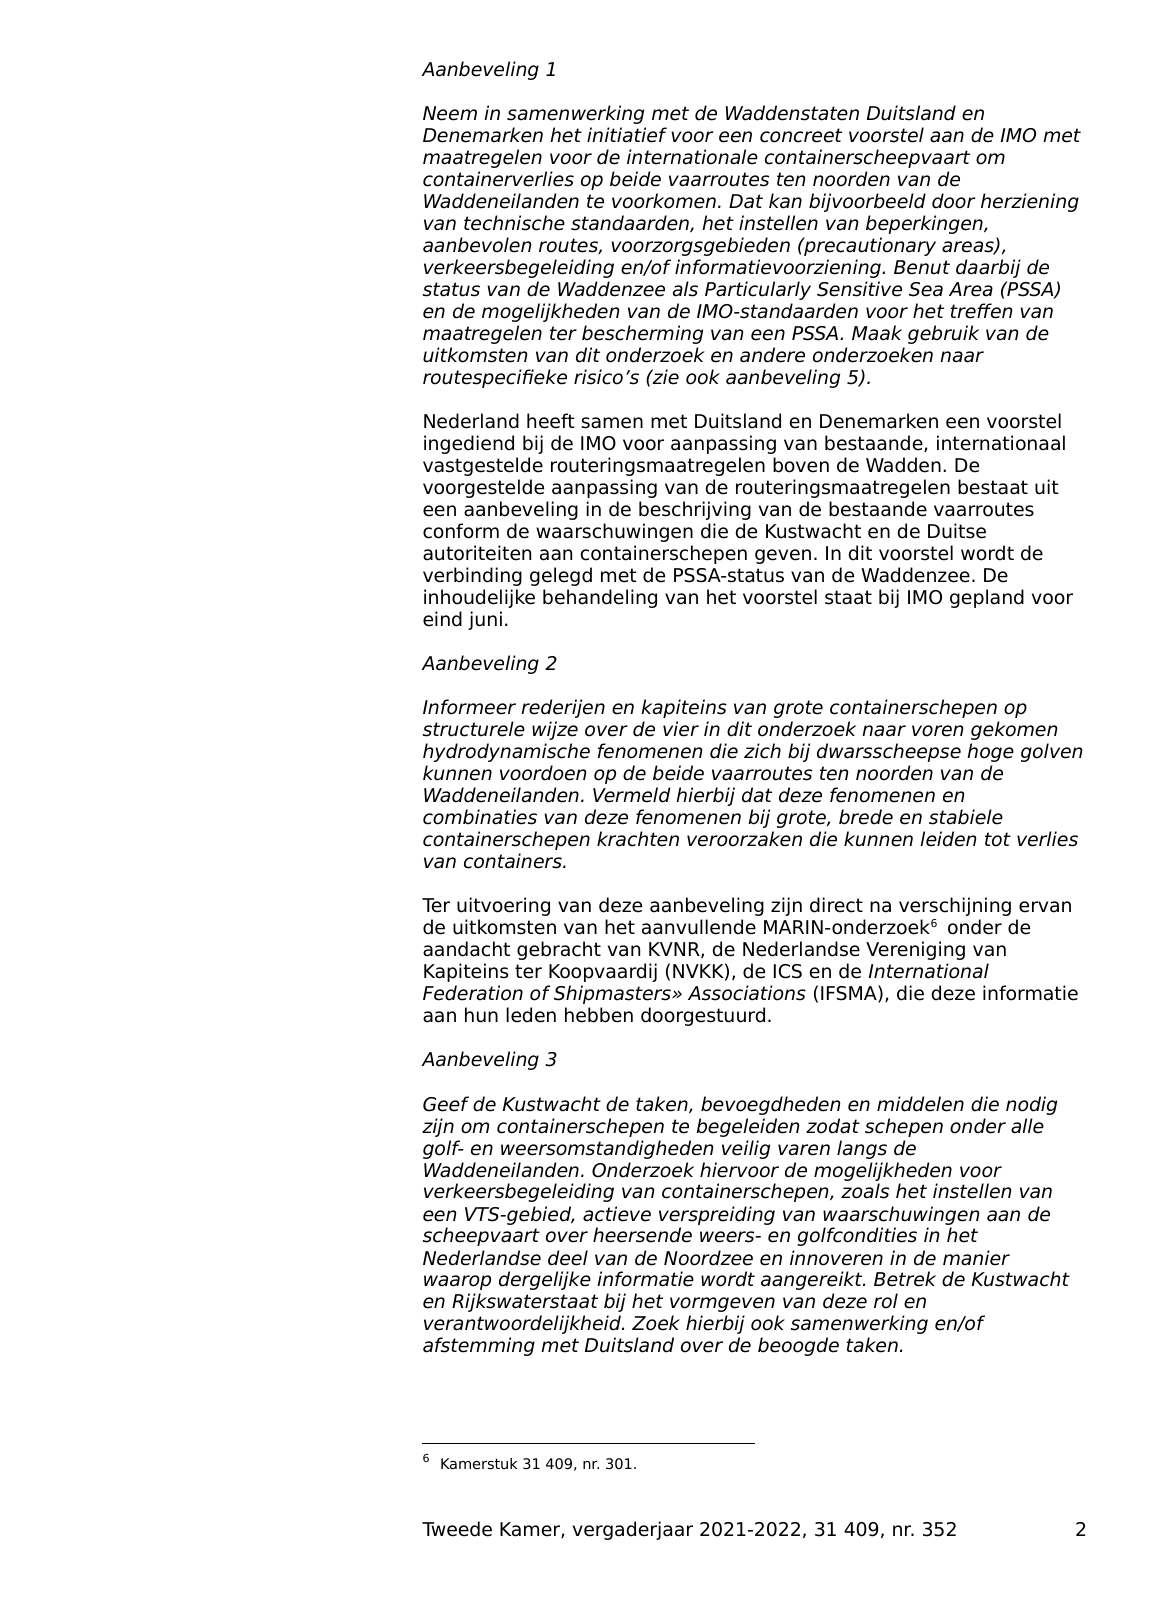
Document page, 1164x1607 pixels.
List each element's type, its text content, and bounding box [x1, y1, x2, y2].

text Informeer rederijen en kapiteins van grote containerschepen op structurele wijze over de vier in dit onderzoek naar voren gekomen hydrodynamische fenomenen die zich bij dwarsscheepse hoge golven kunnen voordoen op de beide vaarroutes ten noorden van de Waddeneilanden. Vermeld hierbij dat deze fenomenen en combinaties van deze fenomenen bij grote, brede en stabiele containerschepen krachten veroorzaken die kunnen leiden tot verlies van containers. [422, 697, 1087, 873]
subtitle Aanbeveling 3 [422, 1049, 1087, 1071]
subtitle Aanbeveling 2 [422, 653, 1087, 675]
text Kamerstuk 31 409, nr. 301. [422, 1452, 1087, 1474]
text Neem in samenwerking met de Waddenstaten Duitsland en Denemarken het initiatief voor een concreet voorstel aan de IMO met maatregelen voor de internationale containerscheepvaart om containerverlies op beide vaarroutes ten noorden van de Waddeneilanden te voorkomen. Dat kan bijvoorbeeld door herziening van technische standaarden, het instellen van beperkingen, aanbevolen routes, voorzorgsgebieden (precautionary areas), verkeersbegeleiding en/of informatievoorziening. Benut daarbij de status van de Waddenzee als Particularly Sensitive Sea Area (PSSA) en de mogelijkheden van de IMO-standaarden voor het treffen van maatregelen ter bescherming van een PSSA. Maak gebruik van de uitkomsten van dit onderzoek en andere onderzoeken naar routespecifieke risico’s (zie ook aanbeveling 5). [422, 103, 1087, 389]
text Geef de Kustwacht de taken, bevoegdheden en middelen die nodig zijn om containerschepen te begeleiden zodat schepen onder alle golf- en weersomstandigheden veilig varen langs de Waddeneilanden. Onderzoek hiervoor de mogelijkheden voor verkeersbegeleiding van containerschepen, zoals het instellen van een VTS-gebied, actieve verspreiding van waarschuwingen aan de scheepvaart over heersende weers- en golfcondities in het Nederlandse deel van de Noordzee en innoveren in de manier waarop dergelijke informatie wordt aangereikt. Betrek de Kustwacht en Rijkswaterstaat bij het vormgeven van deze rol en verantwoordelijkheid. Zoek hierbij ook samenwerking en/of afstemming met Duitsland over de beoogde taken. [422, 1093, 1087, 1357]
text Nederland heeft samen met Duitsland en Denemarken een voorstel ingediend bij de IMO voor aanpassing van bestaande, internationaal vastgestelde routeringsmaatregelen boven de Wadden. De voorgestelde aanpassing van de routeringsmaatregelen bestaat uit een aanbeveling in de beschrijving van de bestaande vaarroutes conform de waarschuwingen die de Kustwacht en de Duitse autoriteiten aan containerschepen geven. In dit voorstel wordt de verbinding gelegd met de PSSA-status van de Waddenzee. De inhoudelijke behandeling van het voorstel staat bij IMO gepland voor eind juni. [422, 411, 1087, 631]
text Ter uitvoering van deze aanbeveling zijn direct na verschijning ervan de uitkomsten van het aanvullende MARIN-onderzoek onder de aandacht gebracht van KVNR, de Nederlandse Vereniging van Kapiteins ter Koopvaardij (NVKK), de ICS en de International Federation of Shipmasters» Associations (IFSMA), die deze informatie aan hun leden hebben doorgestuurd. [422, 895, 1087, 1027]
subtitle Aanbeveling 1 [422, 59, 1087, 81]
